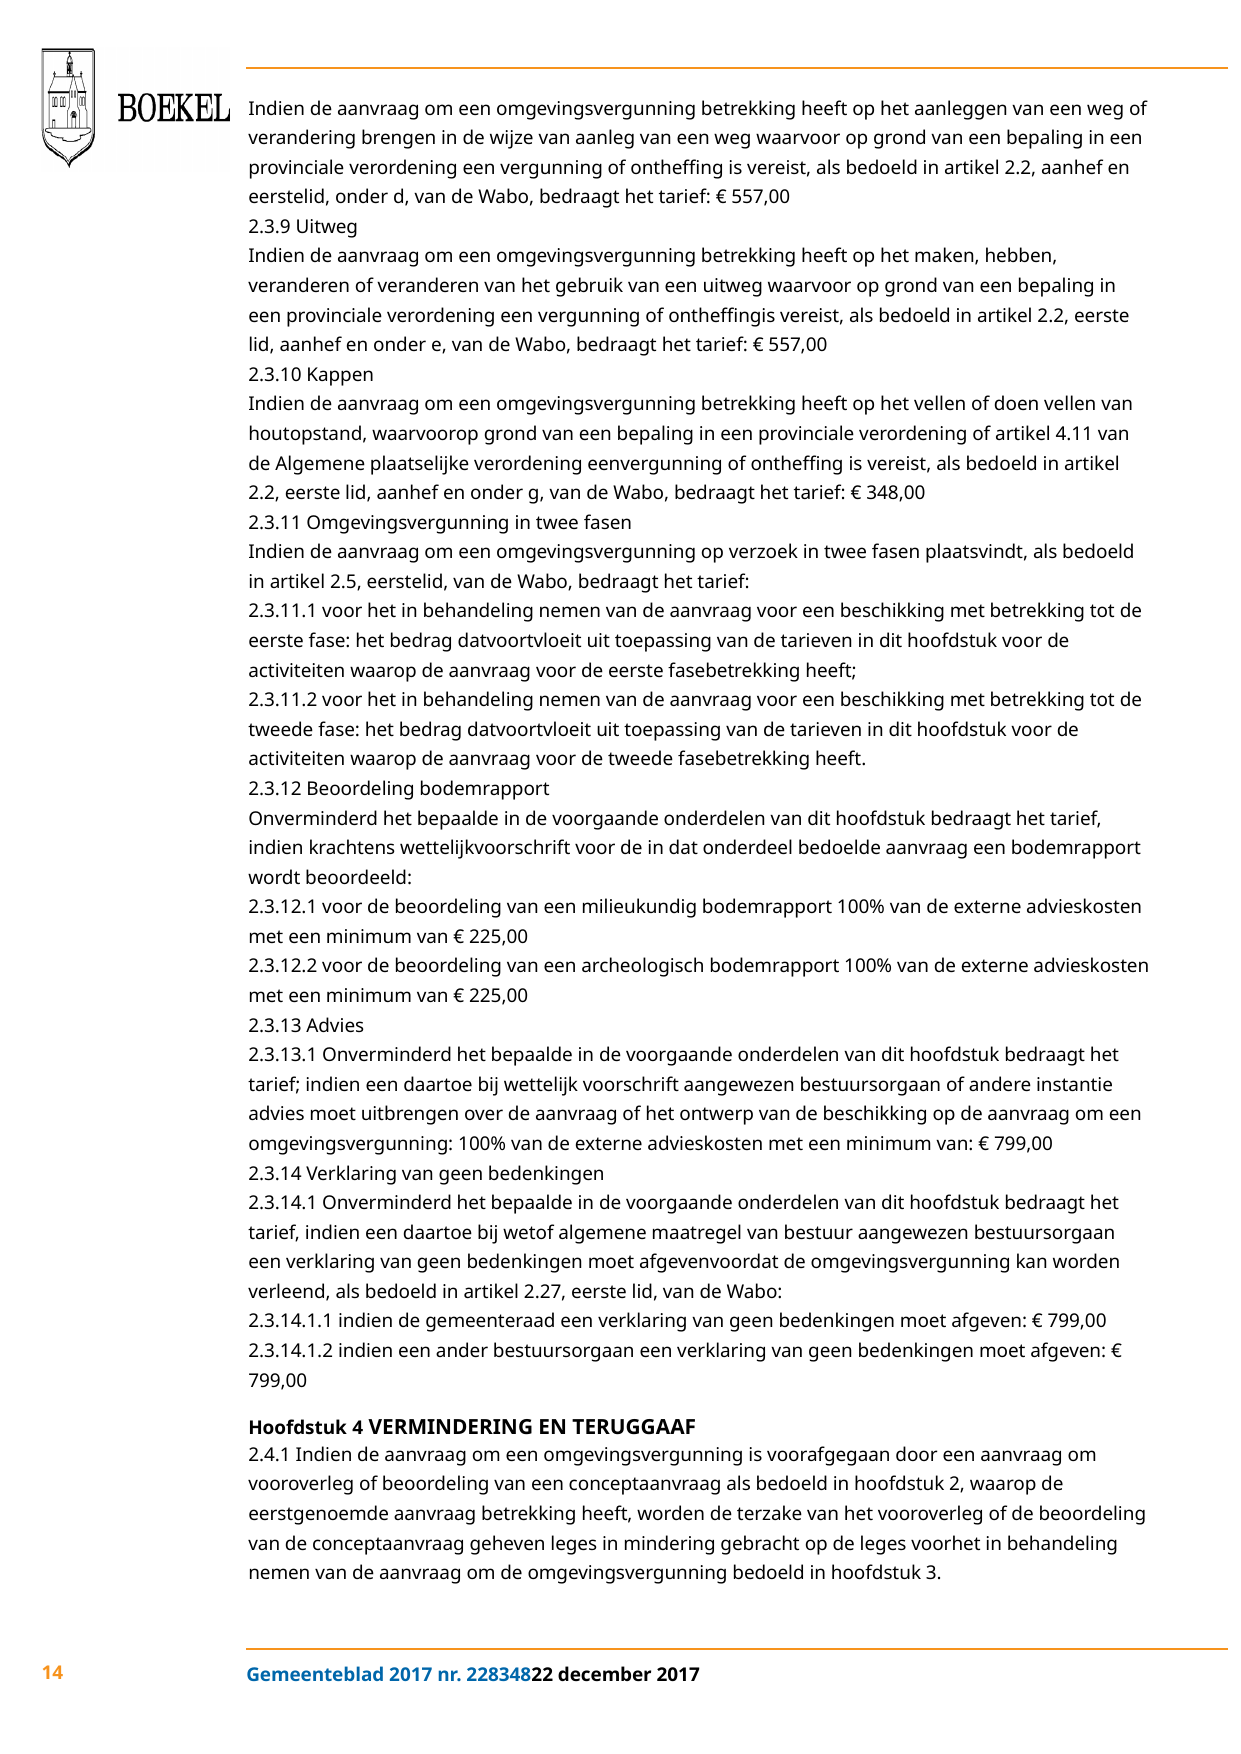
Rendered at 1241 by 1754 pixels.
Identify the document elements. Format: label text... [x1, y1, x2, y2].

text 2.3.14.1.2 indien een ander bestuursorgaan een verklaring van geen bedenkingen moet afgeven: € 799,00 [248, 1337, 1152, 1393]
text Indien de aanvraag om een omgevingsvergunning op verzoek in twee fasen plaatsvindt, als bedoeld in artikel 2.5, eerstelid, van de Wabo, bedraagt het tarief: [248, 538, 1152, 594]
text Indien de aanvraag om een omgevingsvergunning betrekking heeft op het vellen of doen vellen van houtopstand, waarvoorop grond van een bepaling in een provinciale verordening of artikel 4.11 van de Algemene plaatselijke verordening eenvergunning of ontheffing is vereist, als bedoeld in artikel 2.2, eerste lid, aanhef en onder g, van de Wabo, bedraagt het tarief: € 348,00 [248, 391, 1152, 505]
text Indien de aanvraag om een omgevingsvergunning betrekking heeft op het aanleggen van een weg of verandering brengen in de wijze van aanleg van een weg waarvoor op grond van een bepaling in een provinciale verordening een vergunning of ontheffing is vereist, als bedoeld in artikel 2.2, aanhef en eerstelid, onder d, van de Wabo, bedraagt het tarief: € 557,00 [248, 95, 1152, 209]
text Indien de aanvraag om een omgevingsvergunning betrekking heeft op het maken, hebben, veranderen of veranderen van het gebruik van een uitweg waarvoor op grond van een bepaling in een provinciale verordening een vergunning of ontheffingis vereist, als bedoeld in artikel 2.2, eerste lid, aanhef en onder e, van de Wabo, bedraagt het tarief: € 557,00 [248, 243, 1152, 357]
text 2.4.1 Indien de aanvraag om een omgevingsvergunning is voorafgegaan door een aanvraag om vooroverleg of beoordeling van een conceptaanvraag als bedoeld in hoofdstuk 2, waarop de eerstgenoemde aanvraag betrekking heeft, worden de terzake van het vooroverleg of de beoordeling van de conceptaanvraag geheven leges in mindering gebracht op de leges voorhet in behandeling nemen van de aanvraag om de omgevingsvergunning bedoeld in hoofdstuk 3. [248, 1441, 1152, 1585]
text 2.3.12.2 voor de beoordeling van een archeologisch bodemrapport 100% van de externe advieskosten met een minimum van € 225,00 [248, 953, 1152, 1008]
text 2.3.9 Uitweg [248, 213, 1152, 239]
text 2.3.13.1 Onverminderd het bepaalde in de voorgaande onderdelen van dit hoofdstuk bedraagt het tarief; indien een daartoe bij wettelijk voorschrift aangewezen bestuursorgaan of andere instantie advies moet uitbrengen over de aanvraag of het ontwerp van de beschikking op de aanvraag om een omgevingsvergunning: 100% van de externe advieskosten met een minimum van: € 799,00 [248, 1041, 1152, 1156]
text 2.3.11 Omgevingsvergunning in twee fasen [248, 509, 1152, 535]
text 2.3.11.2 voor het in behandeling nemen van de aanvraag voor een beschikking met betrekking tot de tweede fase: het bedrag datvoortvloeit uit toepassing van de tarieven in dit hoofdstuk voor de activiteiten waarop de aanvraag voor de tweede fasebetrekking heeft. [248, 686, 1152, 771]
picture [41, 47, 231, 172]
text 2.3.10 Kappen [248, 361, 1152, 387]
text 2.3.12.1 voor de beoordeling van een milieukundig bodemrapport 100% van de externe advieskosten met een minimum van € 225,00 [248, 893, 1152, 949]
text Hoofdstuk 4 VERMINDERING EN TERUGGAAF [248, 1412, 1152, 1441]
text 2.3.14.1 Onverminderd het bepaalde in de voorgaande onderdelen van dit hoofdstuk bedraagt het tarief, indien een daartoe bij wetof algemene maatregel van bestuur aangewezen bestuursorgaan een verklaring van geen bedenkingen moet afgevenvoordat de omgevingsvergunning kan worden verleend, als bedoeld in artikel 2.27, eerste lid, van de Wabo: [248, 1189, 1152, 1304]
text 2.3.11.1 voor het in behandeling nemen van de aanvraag voor een beschikking met betrekking tot de eerste fase: het bedrag datvoortvloeit uit toepassing van de tarieven in dit hoofdstuk voor de activiteiten waarop de aanvraag voor de eerste fasebetrekking heeft; [248, 598, 1152, 683]
text 2.3.14 Verklaring van geen bedenkingen [248, 1160, 1152, 1186]
text 2.3.12 Beoordeling bodemrapport [248, 775, 1152, 801]
text Onverminderd het bepaalde in de voorgaande onderdelen van dit hoofdstuk bedraagt het tarief, indien krachtens wettelijkvoorschrift voor de in dat onderdeel bedoelde aanvraag een bodemrapport wordt beoordeeld: [248, 805, 1152, 890]
text 2.3.14.1.1 indien de gemeenteraad een verklaring van geen bedenkingen moet afgeven: € 799,00 [248, 1308, 1152, 1333]
text 2.3.13 Advies [248, 1012, 1152, 1038]
